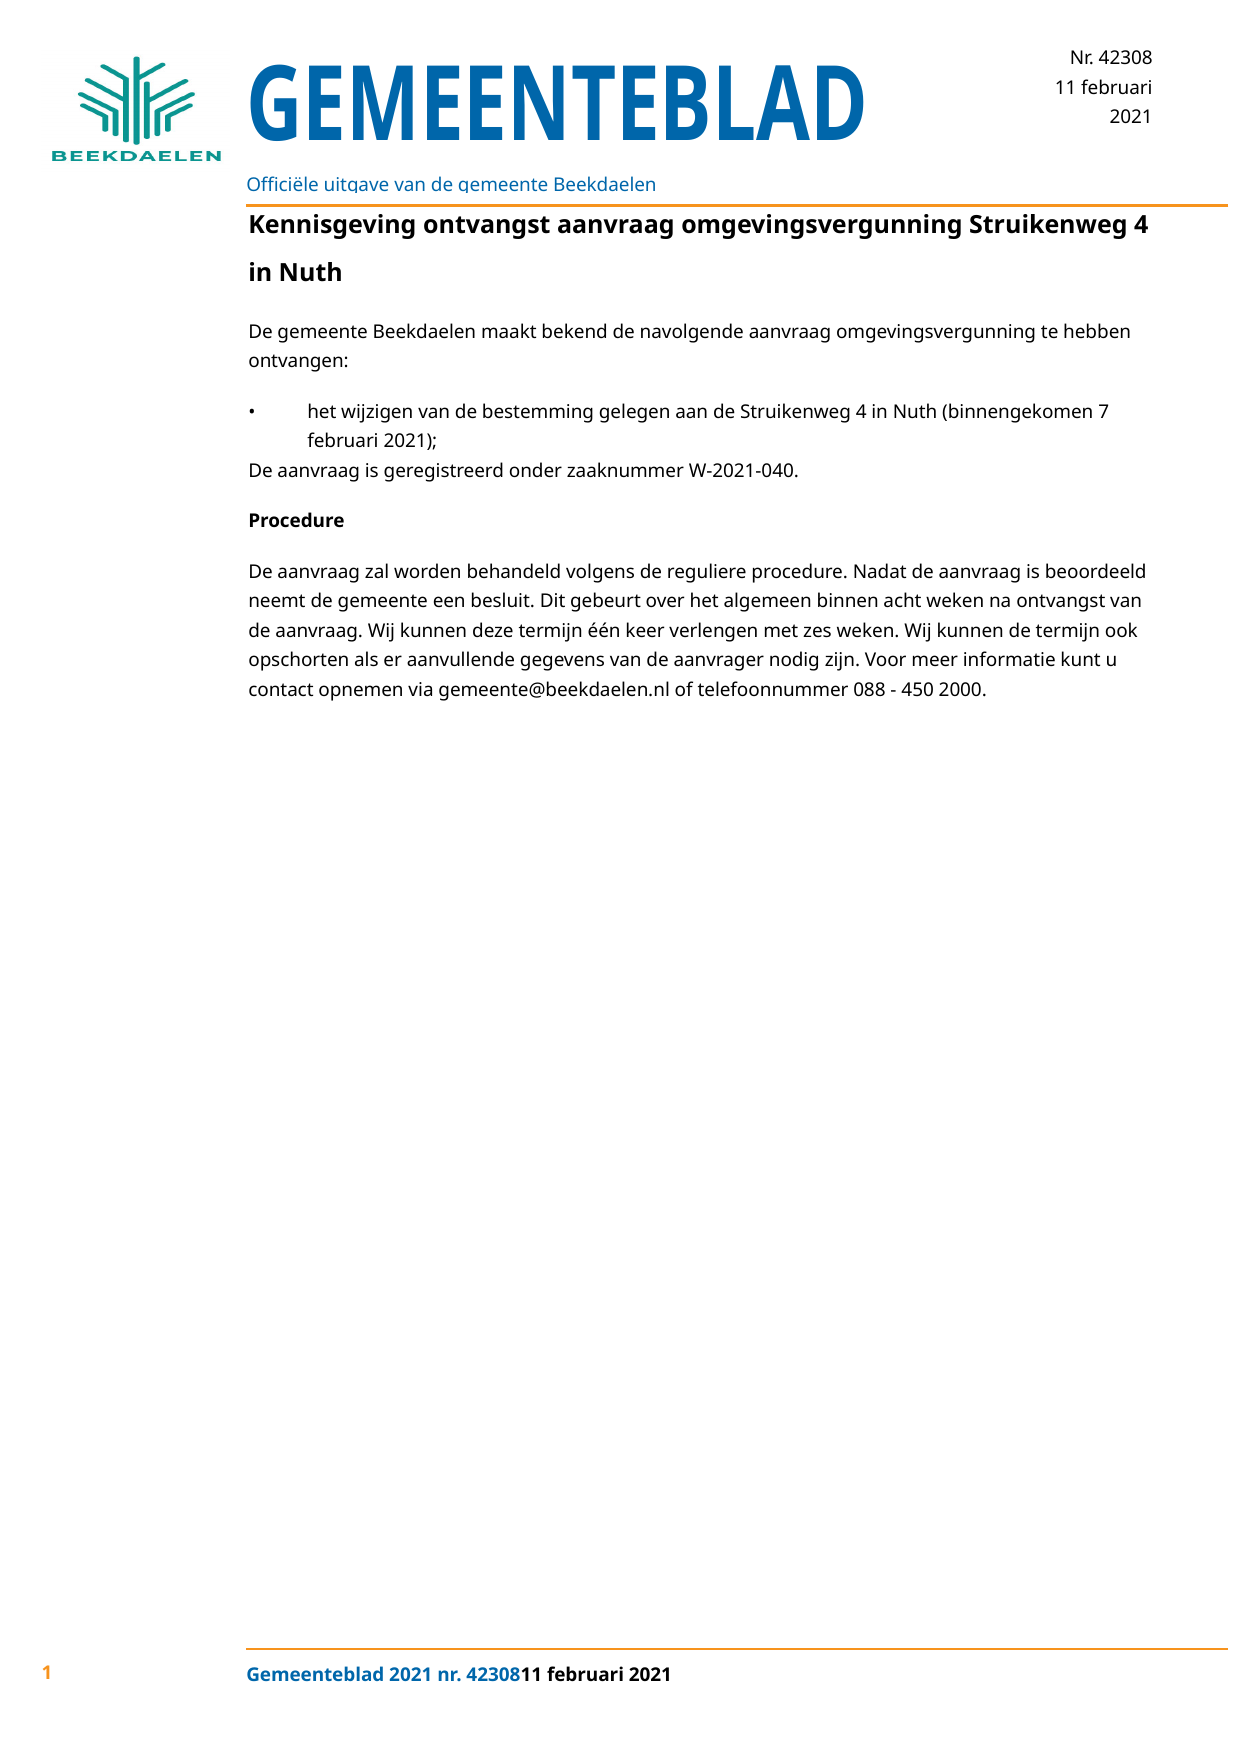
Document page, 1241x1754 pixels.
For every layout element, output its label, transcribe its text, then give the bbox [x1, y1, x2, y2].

list het wijzigen van de bestemming gelegen aan de Struikenweg 4 in Nuth (binnengekomen 7 februari 2021); [248, 398, 1152, 453]
text De gemeente Beekdaelen maakt bekend de navolgende aanvraag omgevingsvergunning te hebben ontvangen: [248, 318, 1152, 373]
text Procedure [248, 507, 1152, 533]
text De aanvraag zal worden behandeld volgens de reguliere procedure. Nadat de aanvraag is beoordeeld neemt de gemeente een besluit. Dit gebeurt over het algemeen binnen acht weken na ontvangst van de aanvraag. Wij kunnen deze termijn één keer verlengen met zes weken. Wij kunnen de termijn ook opschorten als er aanvullende gegevens van de aanvrager nodig zijn. Voor meer informatie kunt u contact opnemen via gemeente@beekdaelen.nl of telefoonnummer 088 - 450 2000. [248, 558, 1152, 702]
text De aanvraag is geregistreerd onder zaaknummer W-2021-040. [248, 457, 1152, 483]
picture [41, 47, 231, 172]
text Kennisgeving ontvangst aanvraag omgevingsvergunning Struikenweg 4 in Nuth [248, 207, 1152, 288]
